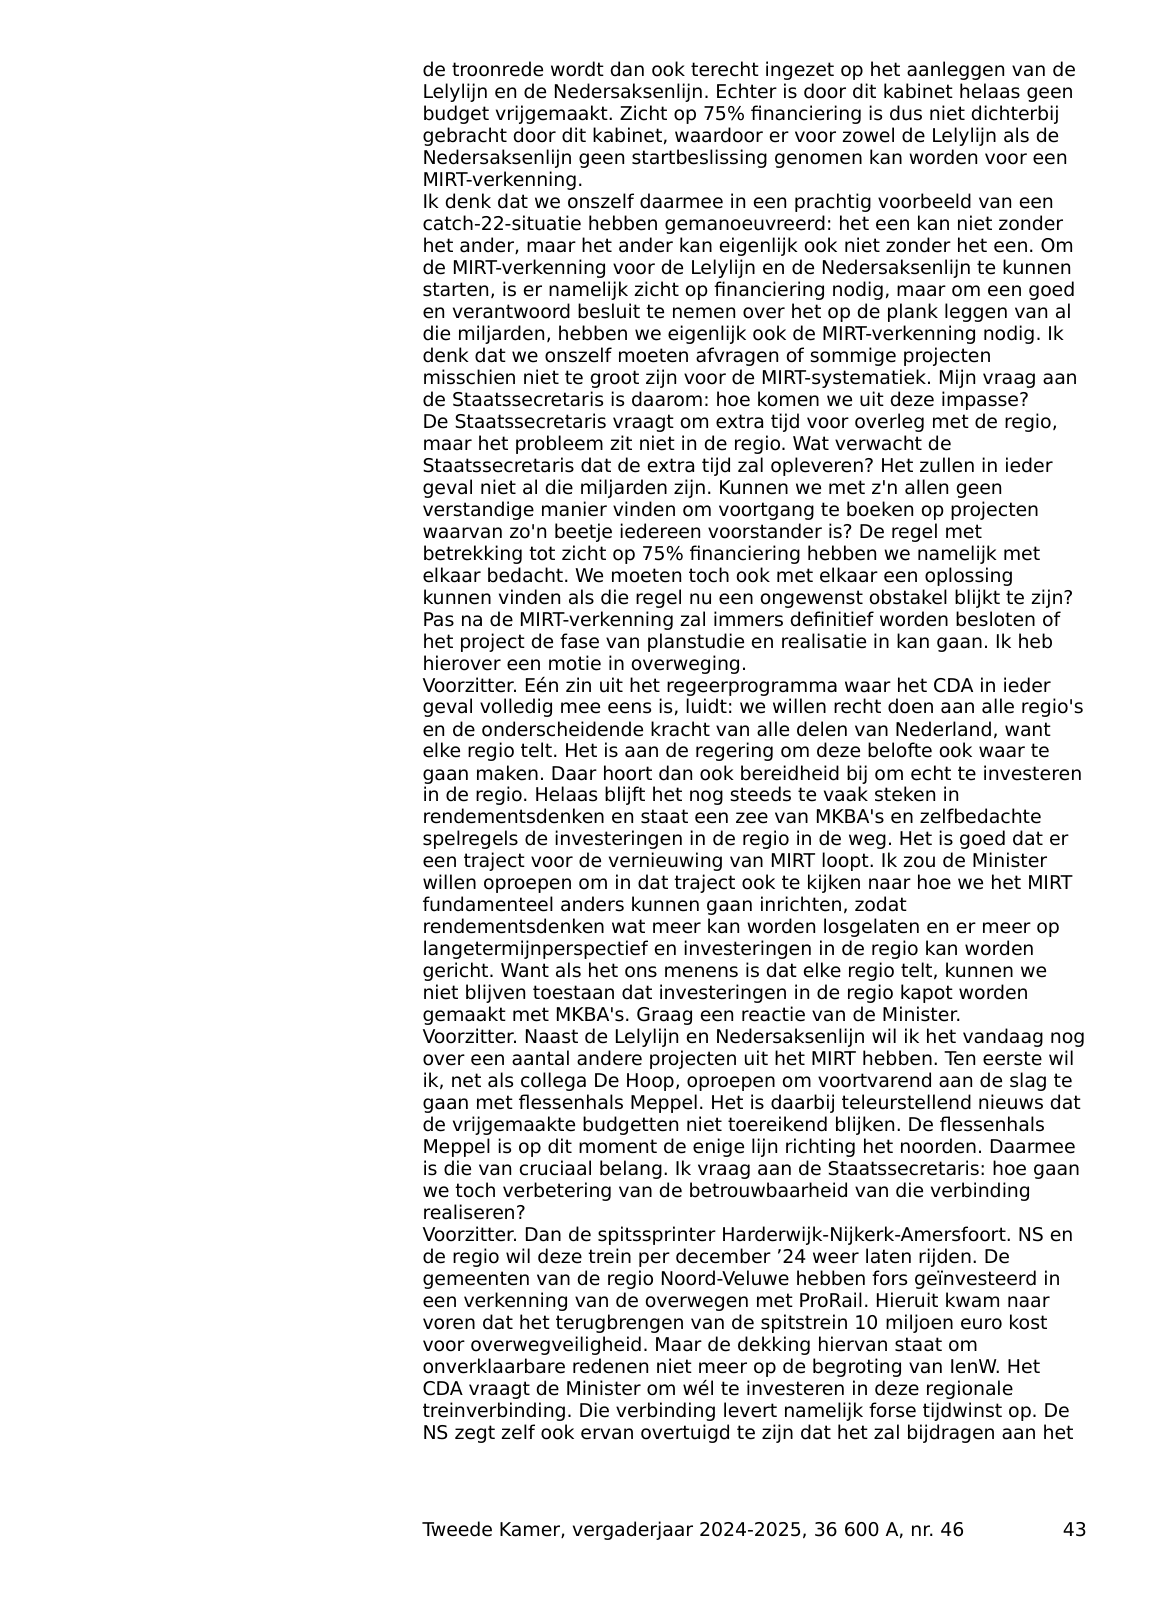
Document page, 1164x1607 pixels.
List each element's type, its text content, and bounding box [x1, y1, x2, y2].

text Voorzitter. Naast de Lelylijn en Nedersaksenlijn wil ik het vandaag nog over een aantal andere projecten uit het MIRT hebben. Ten eerste wil ik, net als collega De Hoop, oproepen om voortvarend aan de slag te gaan met flessenhals Meppel. Het is daarbij teleurstellend nieuws dat de vrijgemaakte budgetten niet toereikend blijken. De flessenhals Meppel is op dit moment de enige lijn richting het noorden. Daarmee is die van cruciaal belang. Ik vraag aan de Staatssecretaris: hoe gaan we toch verbetering van de betrouwbaarheid van die verbinding realiseren? [422, 1026, 1087, 1224]
text de troonrede wordt dan ook terecht ingezet op het aanleggen van de Lelylijn en de Nedersaksenlijn. Echter is door dit kabinet helaas geen budget vrijgemaakt. Zicht op 75% financiering is dus niet dichterbij gebracht door dit kabinet, waardoor er voor zowel de Lelylijn als de Nedersaksenlijn geen startbeslissing genomen kan worden voor een MIRT-verkenning. [422, 59, 1087, 191]
text Voorzitter. Eén zin uit het regeerprogramma waar het CDA in ieder geval volledig mee eens is, luidt: we willen recht doen aan alle regio's en de onderscheidende kracht van alle delen van Nederland, want elke regio telt. Het is aan de regering om deze belofte ook waar te gaan maken. Daar hoort dan ook bereidheid bij om echt te investeren in de regio. Helaas blijft het nog steeds te vaak steken in rendementsdenken en staat een zee van MKBA's en zelfbedachte spelregels de investeringen in de regio in de weg. Het is goed dat er een traject voor de vernieuwing van MIRT loopt. Ik zou de Minister willen oproepen om in dat traject ook te kijken naar hoe we het MIRT fundamenteel anders kunnen gaan inrichten, zodat rendementsdenken wat meer kan worden losgelaten en er meer op langetermijnperspectief en investeringen in de regio kan worden gericht. Want als het ons menens is dat elke regio telt, kunnen we niet blijven toestaan dat investeringen in de regio kapot worden gemaakt met MKBA's. Graag een reactie van de Minister. [422, 674, 1087, 1026]
text De Staatssecretaris vraagt om extra tijd voor overleg met de regio, maar het probleem zit niet in de regio. Wat verwacht de Staatssecretaris dat de extra tijd zal opleveren? Het zullen in ieder geval niet al die miljarden zijn. Kunnen we met z'n allen geen verstandige manier vinden om voortgang te boeken op projecten waarvan zo'n beetje iedereen voorstander is? De regel met betrekking tot zicht op 75% financiering hebben we namelijk met elkaar bedacht. We moeten toch ook met elkaar een oplossing kunnen vinden als die regel nu een ongewenst obstakel blijkt te zijn? Pas na de MIRT-verkenning zal immers definitief worden besloten of het project de fase van planstudie en realisatie in kan gaan. Ik heb hierover een motie in overweging. [422, 411, 1087, 674]
text Ik denk dat we onszelf daarmee in een prachtig voorbeeld van een catch-22-situatie hebben gemanoeuvreerd: het een kan niet zonder het ander, maar het ander kan eigenlijk ook niet zonder het een. Om de MIRT-verkenning voor de Lelylijn en de Nedersaksenlijn te kunnen starten, is er namelijk zicht op financiering nodig, maar om een goed en verantwoord besluit te nemen over het op de plank leggen van al die miljarden, hebben we eigenlijk ook de MIRT-verkenning nodig. Ik denk dat we onszelf moeten afvragen of sommige projecten misschien niet te groot zijn voor de MIRT-systematiek. Mijn vraag aan de Staatssecretaris is daarom: hoe komen we uit deze impasse? [422, 191, 1087, 411]
text Voorzitter. Dan de spitssprinter Harderwijk-Nijkerk-Amersfoort. NS en de regio wil deze trein per december ’24 weer laten rijden. De gemeenten van de regio Noord-Veluwe hebben fors geïnvesteerd in een verkenning van de overwegen met ProRail. Hieruit kwam naar voren dat het terugbrengen van de spitstrein 10 miljoen euro kost voor overwegveiligheid. Maar de dekking hiervan staat om onverklaarbare redenen niet meer op de begroting van IenW. Het CDA vraagt de Minister om wél te investeren in deze regionale treinverbinding. Die verbinding levert namelijk forse tijdwinst op. De NS zegt zelf ook ervan overtuigd te zijn dat het zal bijdragen aan het [422, 1224, 1087, 1444]
